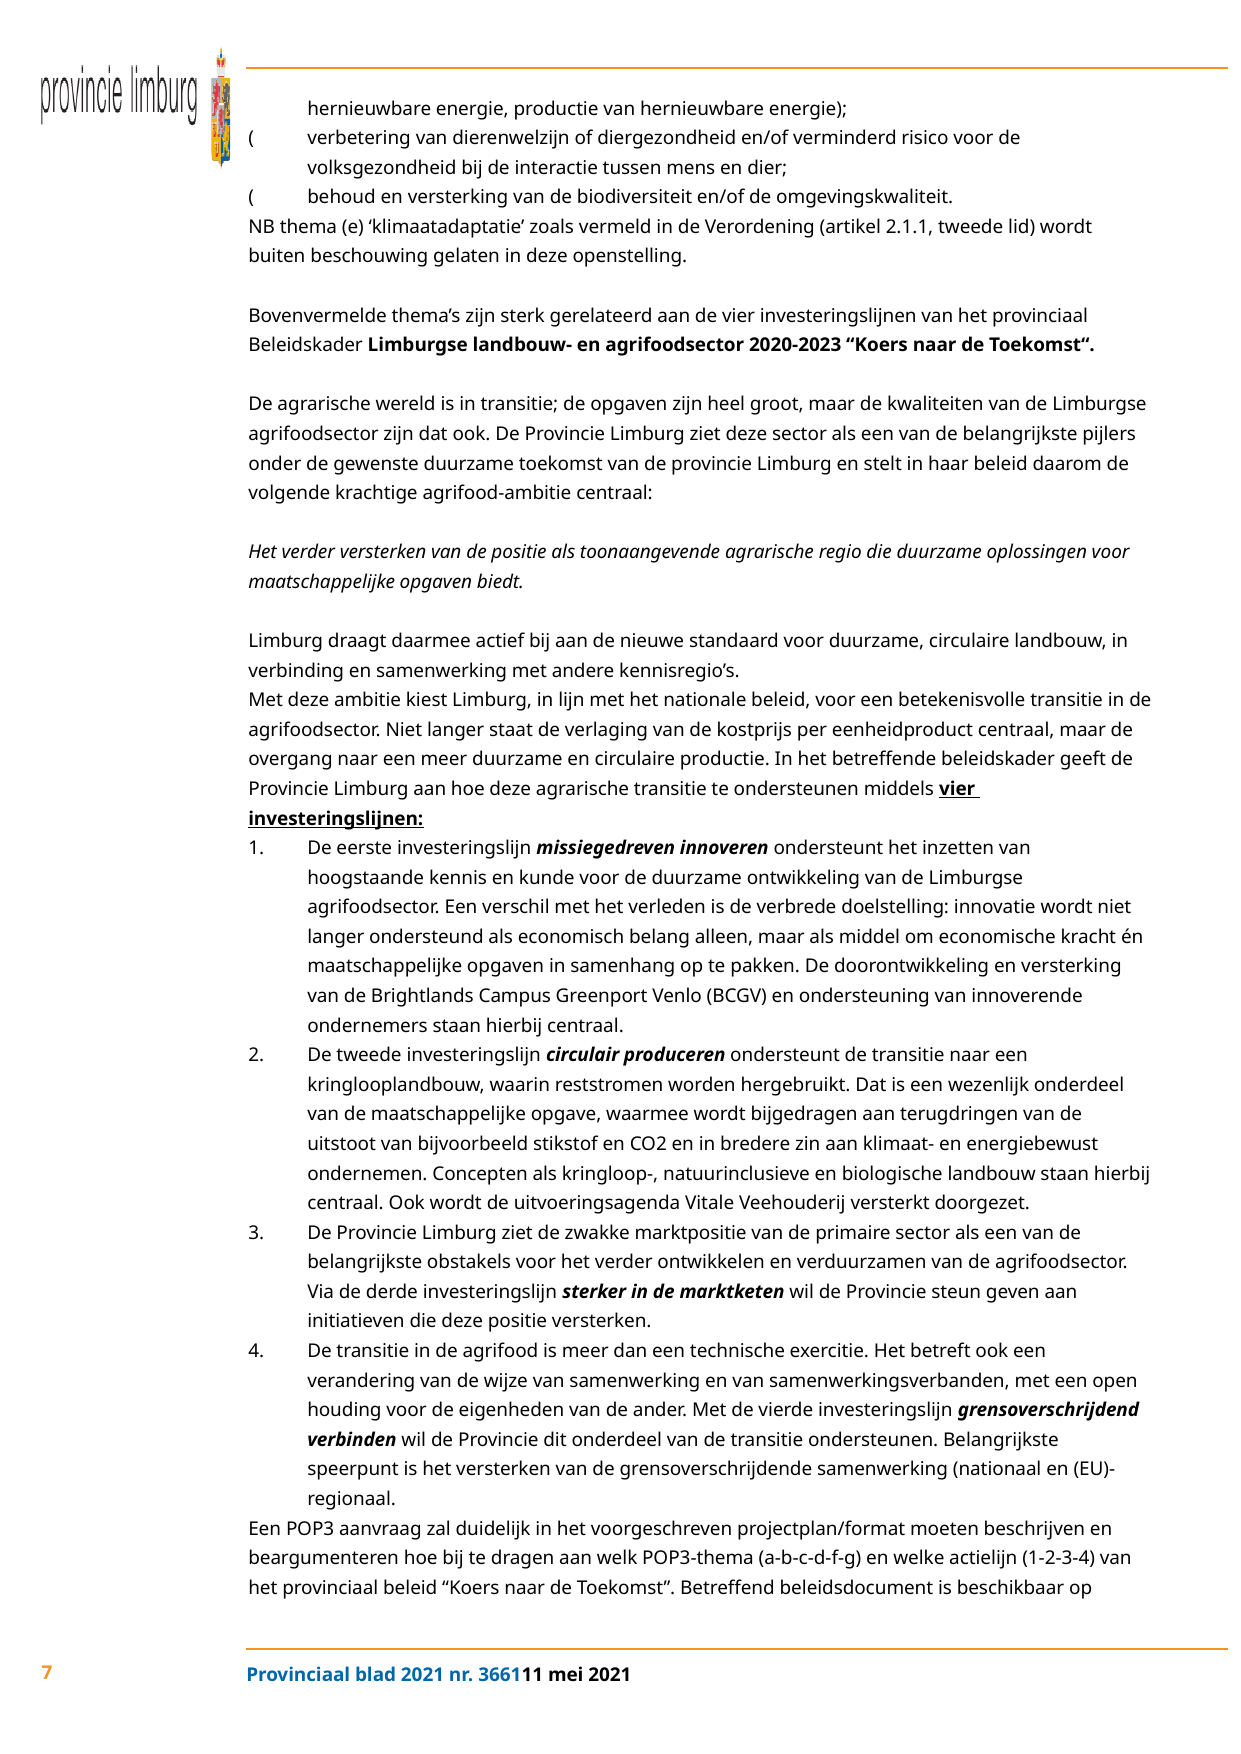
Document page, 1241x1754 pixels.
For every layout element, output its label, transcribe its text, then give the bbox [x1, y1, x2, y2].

list verbetering van dierenwelzijn of diergezondheid en/of verminderd risico voor de volksgezondheid bij de interactie tussen mens en dier; [248, 124, 1152, 180]
list De transitie in de agrifood is meer dan een technische exercitie. Het betreft ook een verandering van de wijze van samenwerking en van samenwerkingsverbanden, met een open houding voor de eigenheden van de ander. Met de vierde investeringslijn grensoverschrijdend verbinden wil de Provincie dit onderdeel van de transitie ondersteunen. Belangrijkste speerpunt is het versterken van de grensoverschrijdende samenwerking (nationaal en (EU)-regionaal. [248, 1337, 1152, 1511]
text Een POP3 aanvraag zal duidelijk in het voorgeschreven projectplan/format moeten beschrijven en beargumenteren hoe bij te dragen aan welk POP3-thema (a-b-c-d-f-g) en welke actielijn (1-2-3-4) van het provinciaal beleid “Koers naar de Toekomst”. Betreffend beleidsdocument is beschikbaar op [248, 1515, 1152, 1600]
text De agrarische wereld is in transitie; de opgaven zijn heel groot, maar de kwaliteiten van de Limburgse agrifoodsector zijn dat ook. De Provincie Limburg ziet deze sector als een van de belangrijkste pijlers onder de gewenste duurzame toekomst van de provincie Limburg en stelt in haar beleid daarom de volgende krachtige agrifood-ambitie centraal: [248, 391, 1152, 505]
list hernieuwbare energie, productie van hernieuwbare energie); [248, 95, 1152, 121]
picture [41, 47, 231, 172]
text Bovenvermelde thema’s zijn sterk gerelateerd aan de vier investeringslijnen van het provinciaal Beleidskader Limburgse landbouw- en agrifoodsector 2020-2023 “Koers naar de Toekomst“. [248, 302, 1152, 357]
list De eerste investeringslijn missiegedreven innoveren ondersteunt het inzetten van hoogstaande kennis en kunde voor de duurzame ontwikkeling van de Limburgse agrifoodsector. Een verschil met het verleden is de verbrede doelstelling: innovatie wordt niet langer ondersteund als economisch belang alleen, maar als middel om economische kracht én maatschappelijke opgaven in samenhang op te pakken. De doorontwikkeling en versterking van de Brightlands Campus Greenport Venlo (BCGV) en ondersteuning van innoverende ondernemers staan hierbij centraal. [248, 834, 1152, 1038]
text Limburg draagt daarmee actief bij aan de nieuwe standaard voor duurzame, circulaire landbouw, in verbinding en samenwerking met andere kennisregio’s. [248, 627, 1152, 683]
text NB thema (e) ‘klimaatadaptatie’ zoals vermeld in de Verordening (artikel 2.1.1, tweede lid) wordt buiten beschouwing gelaten in deze openstelling. [248, 213, 1152, 268]
list behoud en versterking van de biodiversiteit en/of de omgevingskwaliteit. [248, 183, 1152, 209]
text Het verder versterken van de positie als toonaangevende agrarische regio die duurzame oplossingen voor maatschappelijke opgaven biedt. [248, 538, 1152, 594]
text Met deze ambitie kiest Limburg, in lijn met het nationale beleid, voor een betekenisvolle transitie in de agrifoodsector. Niet langer staat de verlaging van de kostprijs per eenheidproduct centraal, maar de overgang naar een meer duurzame en circulaire productie. In het betreffende beleidskader geeft de Provincie Limburg aan hoe deze agrarische transitie te ondersteunen middels vier investeringslijnen: [248, 686, 1152, 831]
list De tweede investeringslijn circulair produceren ondersteunt de transitie naar een kringlooplandbouw, waarin reststromen worden hergebruikt. Dat is een wezenlijk onderdeel van de maatschappelijke opgave, waarmee wordt bijgedragen aan terugdringen van de uitstoot van bijvoorbeeld stikstof en CO2 en in bredere zin aan klimaat- en energiebewust ondernemen. Concepten als kringloop-, natuurinclusieve en biologische landbouw staan hierbij centraal. Ook wordt de uitvoeringsagenda Vitale Veehouderij versterkt doorgezet. [248, 1041, 1152, 1215]
list De Provincie Limburg ziet de zwakke marktpositie van de primaire sector als een van de belangrijkste obstakels voor het verder ontwikkelen en verduurzamen van de agrifoodsector. Via de derde investeringslijn sterker in de marktketen wil de Provincie steun geven aan initiatieven die deze positie versterken. [248, 1219, 1152, 1333]
